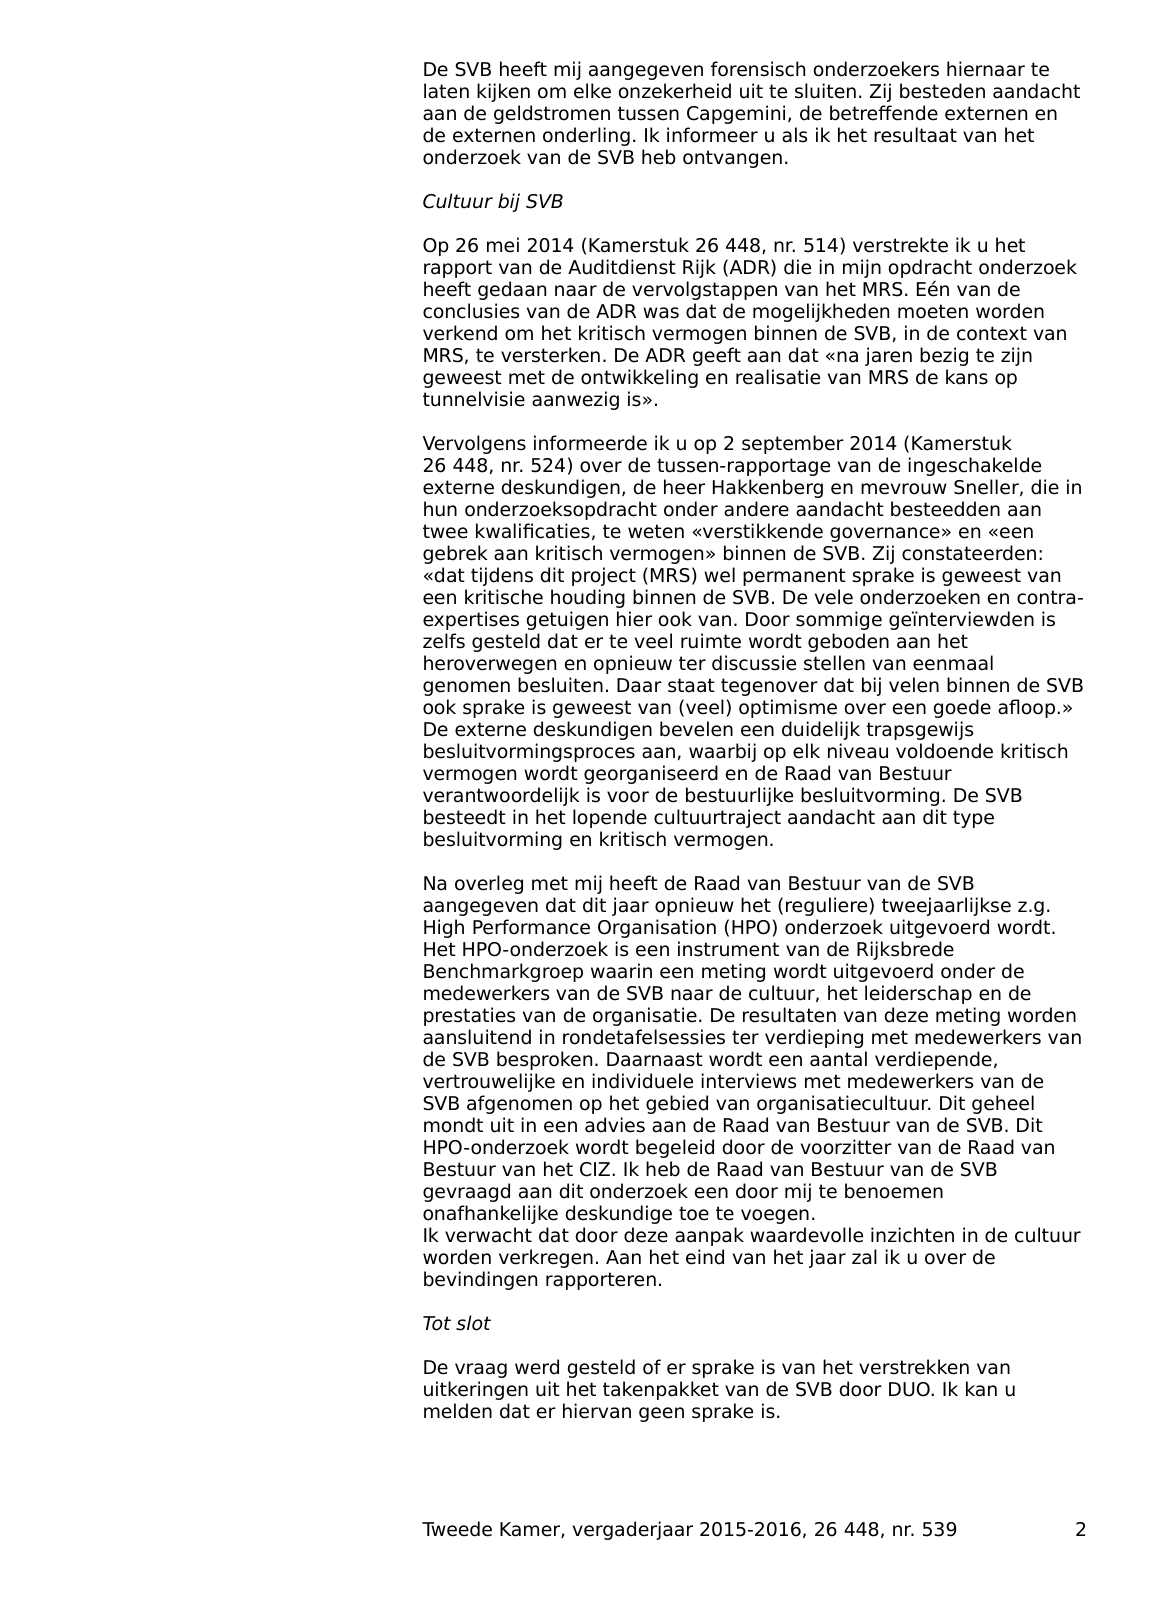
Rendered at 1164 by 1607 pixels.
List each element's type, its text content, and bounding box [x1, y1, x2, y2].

text De SVB heeft mij aangegeven forensisch onderzoekers hiernaar te laten kijken om elke onzekerheid uit te sluiten. Zij besteden aandacht aan de geldstromen tussen Capgemini, de betreffende externen en de externen onderling. Ik informeer u als ik het resultaat van het onderzoek van de SVB heb ontvangen. [422, 59, 1087, 169]
subtitle Cultuur bij SVB [422, 191, 1087, 213]
text Vervolgens informeerde ik u op 2 september 2014 (Kamerstuk 26 448, nr. 524) over de tussen-rapportage van de ingeschakelde externe deskundigen, de heer Hakkenberg en mevrouw Sneller, die in hun onderzoeksopdracht onder andere aandacht besteedden aan twee kwalificaties, te weten «verstikkende governance» en «een gebrek aan kritisch vermogen» binnen de SVB. Zij constateerden: «dat tijdens dit project (MRS) wel permanent sprake is geweest van een kritische houding binnen de SVB. De vele onderzoeken en contra-expertises getuigen hier ook van. Door sommige geïnterviewden is zelfs gesteld dat er te veel ruimte wordt geboden aan het heroverwegen en opnieuw ter discussie stellen van eenmaal genomen besluiten. Daar staat tegenover dat bij velen binnen de SVB ook sprake is geweest van (veel) optimisme over een goede afloop.» De externe deskundigen bevelen een duidelijk trapsgewijs besluitvormingsproces aan, waarbij op elk niveau voldoende kritisch vermogen wordt georganiseerd en de Raad van Bestuur verantwoordelijk is voor de bestuurlijke besluitvorming. De SVB besteedt in het lopende cultuurtraject aandacht aan dit type besluitvorming en kritisch vermogen. [422, 433, 1087, 851]
subtitle Tot slot [422, 1313, 1087, 1335]
text De vraag werd gesteld of er sprake is van het verstrekken van uitkeringen uit het takenpakket van de SVB door DUO. Ik kan u melden dat er hiervan geen sprake is. [422, 1357, 1087, 1423]
text Op 26 mei 2014 (Kamerstuk 26 448, nr. 514) verstrekte ik u het rapport van de Auditdienst Rijk (ADR) die in mijn opdracht onderzoek heeft gedaan naar de vervolgstappen van het MRS. Eén van de conclusies van de ADR was dat de mogelijkheden moeten worden verkend om het kritisch vermogen binnen de SVB, in de context van MRS, te versterken. De ADR geeft aan dat «na jaren bezig te zijn geweest met de ontwikkeling en realisatie van MRS de kans op tunnelvisie aanwezig is». [422, 235, 1087, 411]
text Ik verwacht dat door deze aanpak waardevolle inzichten in de cultuur worden verkregen. Aan het eind van het jaar zal ik u over de bevindingen rapporteren. [422, 1225, 1087, 1291]
text Na overleg met mij heeft de Raad van Bestuur van de SVB aangegeven dat dit jaar opnieuw het (reguliere) tweejaarlijkse z.g. High Performance Organisation (HPO) onderzoek uitgevoerd wordt. Het HPO-onderzoek is een instrument van de Rijksbrede Benchmarkgroep waarin een meting wordt uitgevoerd onder de medewerkers van de SVB naar de cultuur, het leiderschap en de prestaties van de organisatie. De resultaten van deze meting worden aansluitend in rondetafelsessies ter verdieping met medewerkers van de SVB besproken. Daarnaast wordt een aantal verdiepende, vertrouwelijke en individuele interviews met medewerkers van de SVB afgenomen op het gebied van organisatiecultuur. Dit geheel mondt uit in een advies aan de Raad van Bestuur van de SVB. Dit HPO-onderzoek wordt begeleid door de voorzitter van de Raad van Bestuur van het CIZ. Ik heb de Raad van Bestuur van de SVB gevraagd aan dit onderzoek een door mij te benoemen onafhankelijke deskundige toe te voegen. [422, 873, 1087, 1225]
